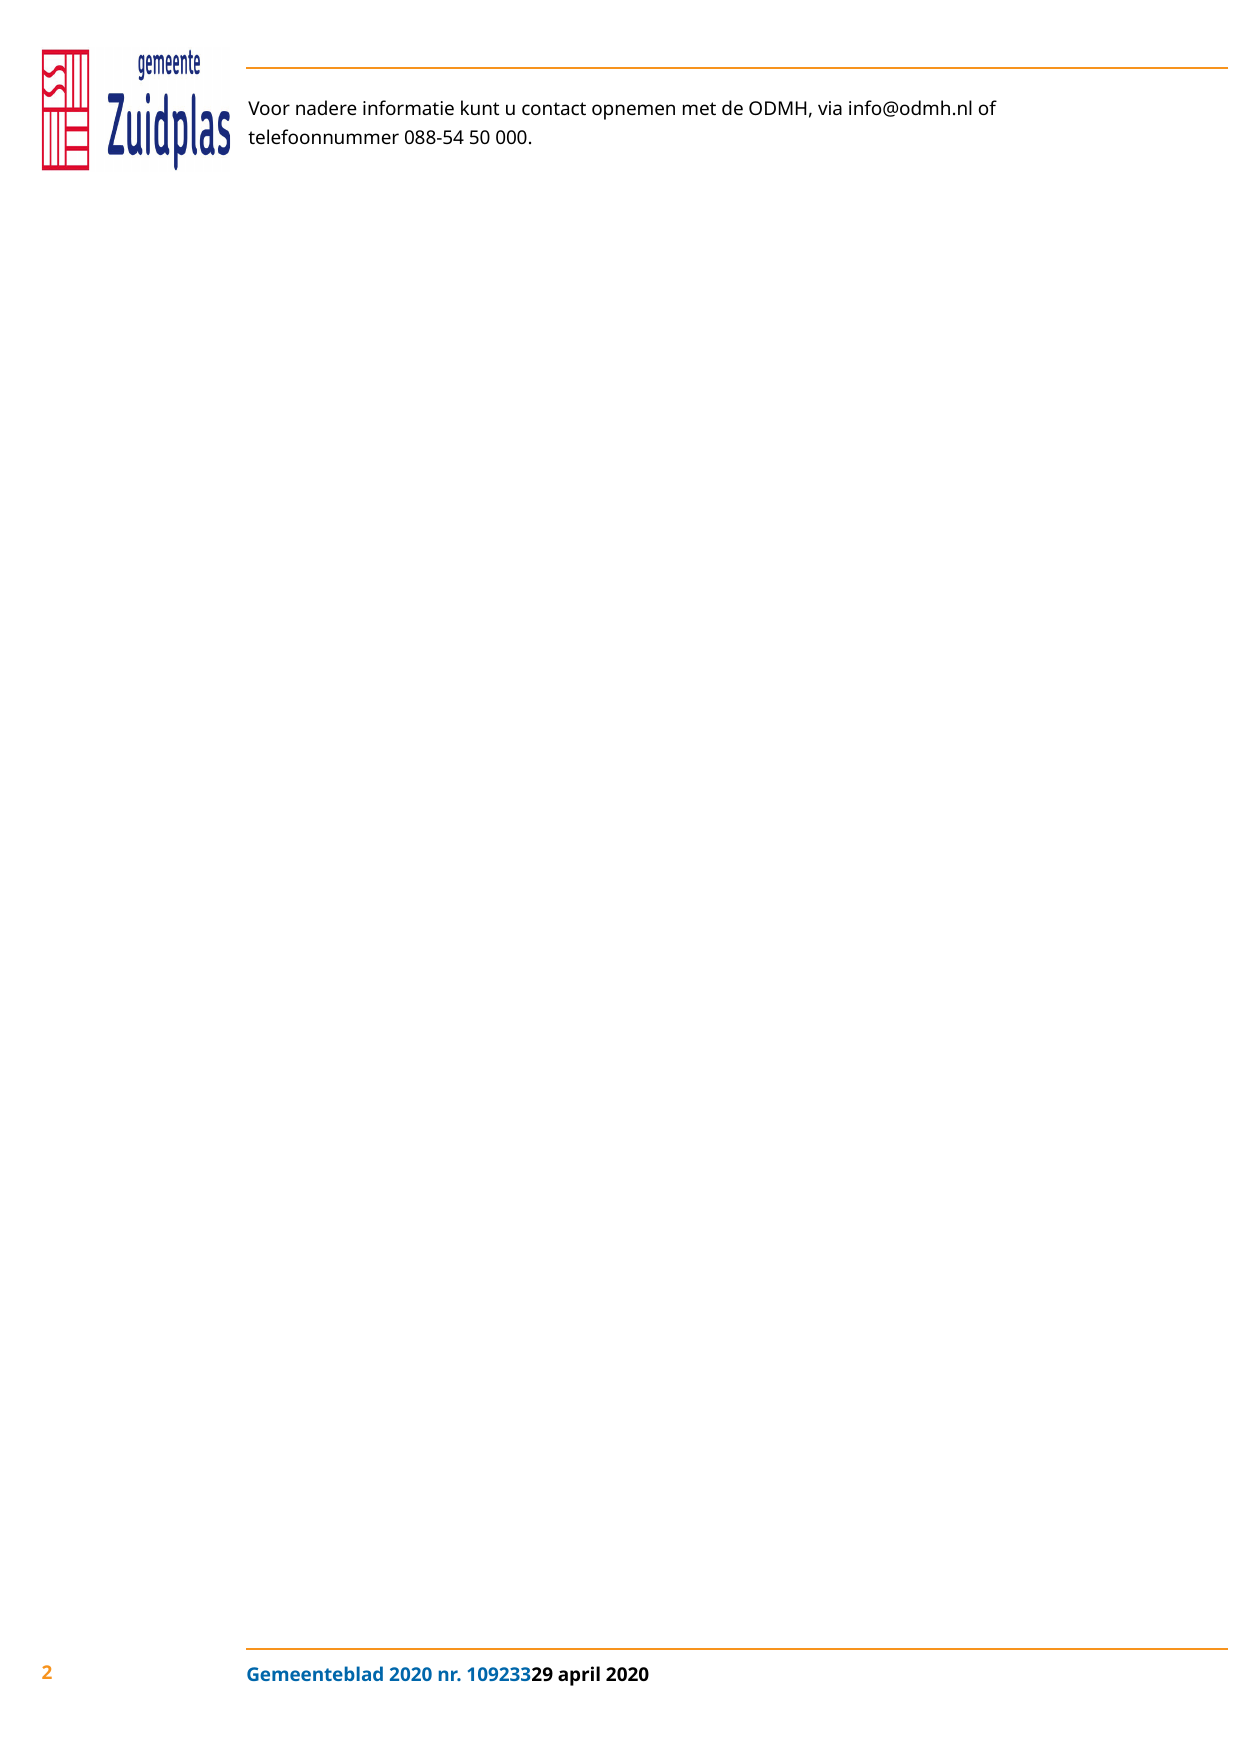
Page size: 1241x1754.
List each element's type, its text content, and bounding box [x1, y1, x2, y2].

text Voor nadere informatie kunt u contact opnemen met de ODMH, via info@odmh.nl of telefoonnummer 088-54 50 000. [248, 95, 1152, 150]
picture [41, 47, 231, 172]
